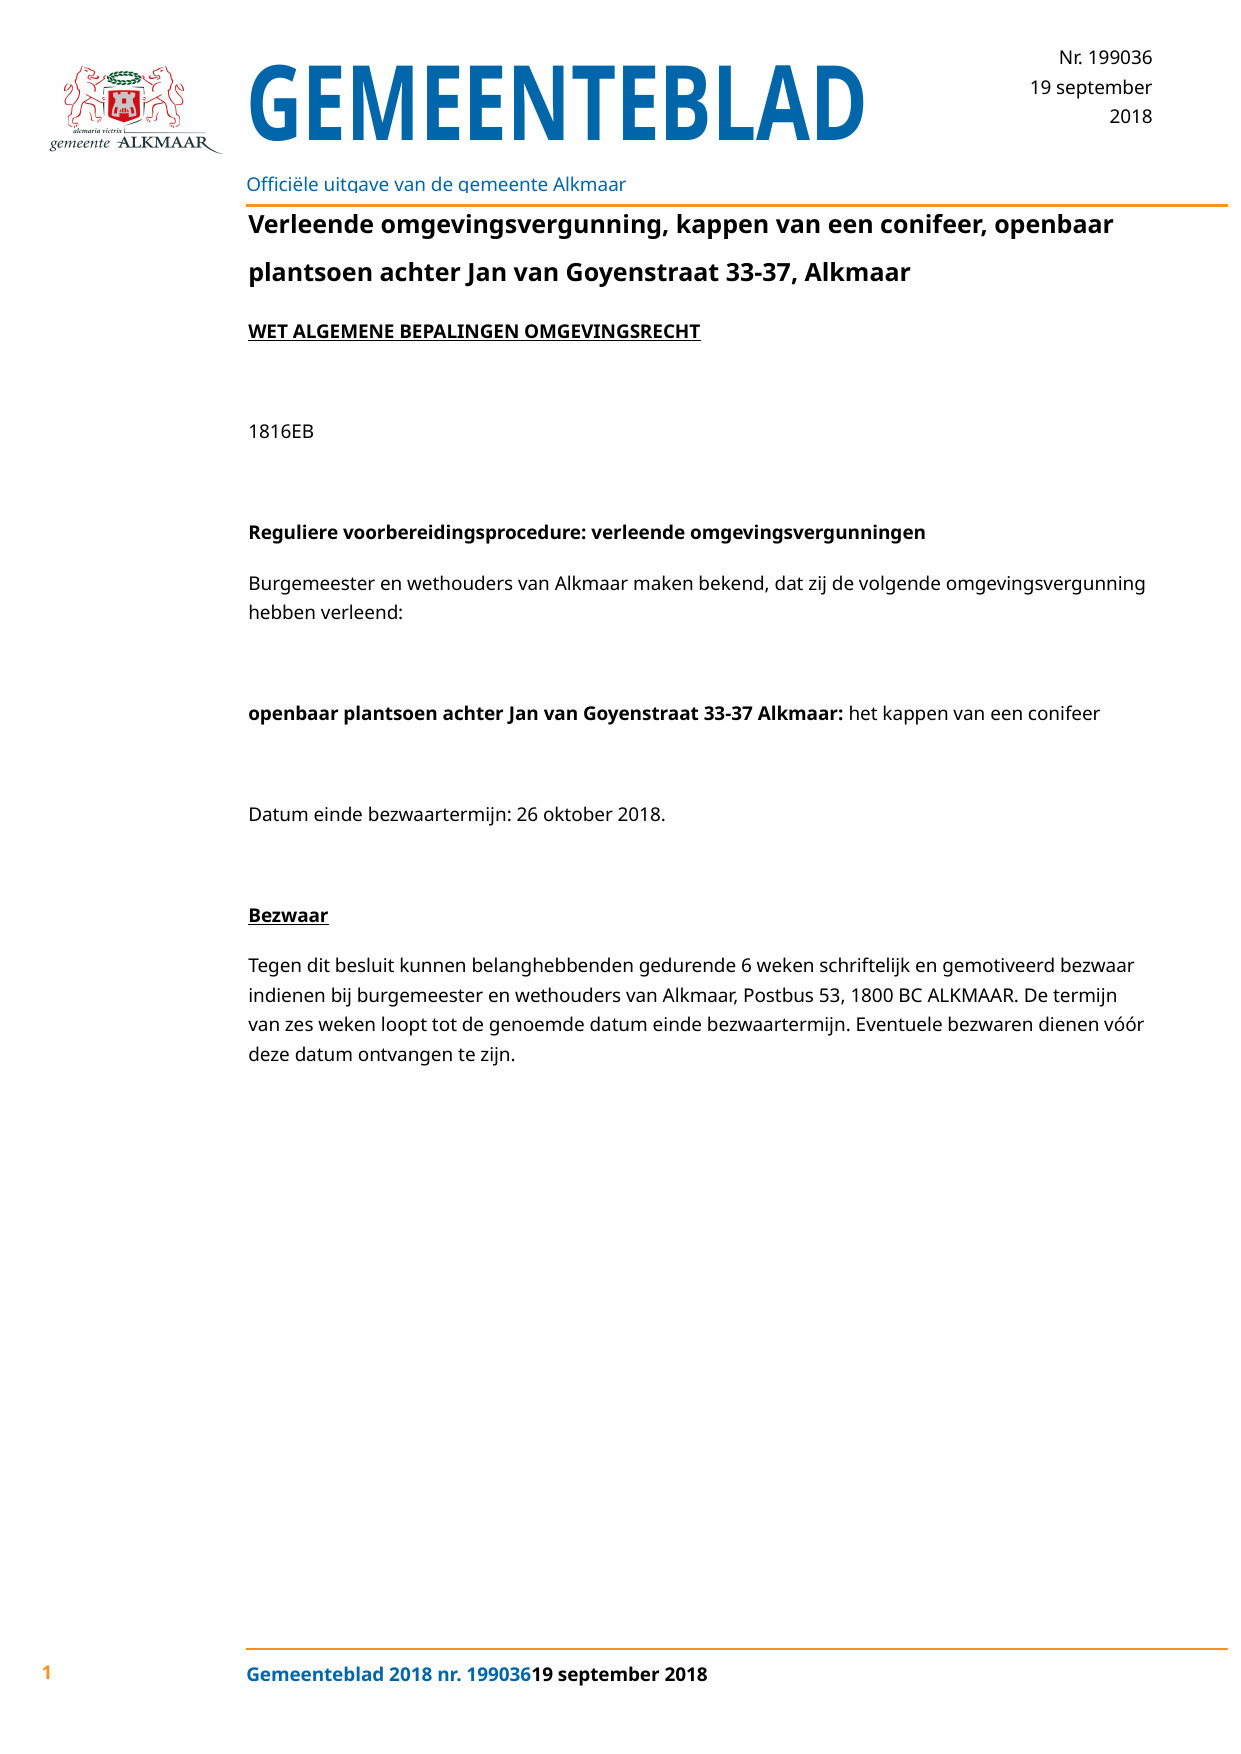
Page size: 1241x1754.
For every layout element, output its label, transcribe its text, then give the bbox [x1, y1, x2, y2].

text Tegen dit besluit kunnen belanghebbenden gedurende 6 weken schriftelijk en gemotiveerd bezwaar indienen bij burgemeester en wethouders van Alkmaar, Postbus 53, 1800 BC ALKMAAR. De termijn van zes weken loopt tot de genoemde datum einde bezwaartermijn. Eventuele bezwaren dienen vóór deze datum ontvangen te zijn. [248, 952, 1152, 1067]
text Burgemeester en wethouders van Alkmaar maken bekend, dat zij de volgende omgevingsvergunning hebben verleend: [248, 570, 1152, 625]
text Datum einde bezwaartermijn: 26 oktober 2018. [248, 801, 1152, 827]
picture [41, 47, 231, 172]
text 1816EB [248, 419, 1152, 444]
text WET ALGEMENE BEPALINGEN OMGEVINGSRECHT [248, 318, 1152, 344]
text Verleende omgevingsvergunning, kappen van een conifeer, openbaar plantsoen achter Jan van Goyenstraat 33-37, Alkmaar [248, 207, 1152, 288]
text Reguliere voorbereidingsprocedure: verleende omgevingsvergunningen [248, 519, 1152, 545]
text Bezwaar [248, 902, 1152, 928]
text openbaar plantsoen achter Jan van Goyenstraat 33-37 Alkmaar: het kappen van een conifeer [248, 700, 1152, 726]
